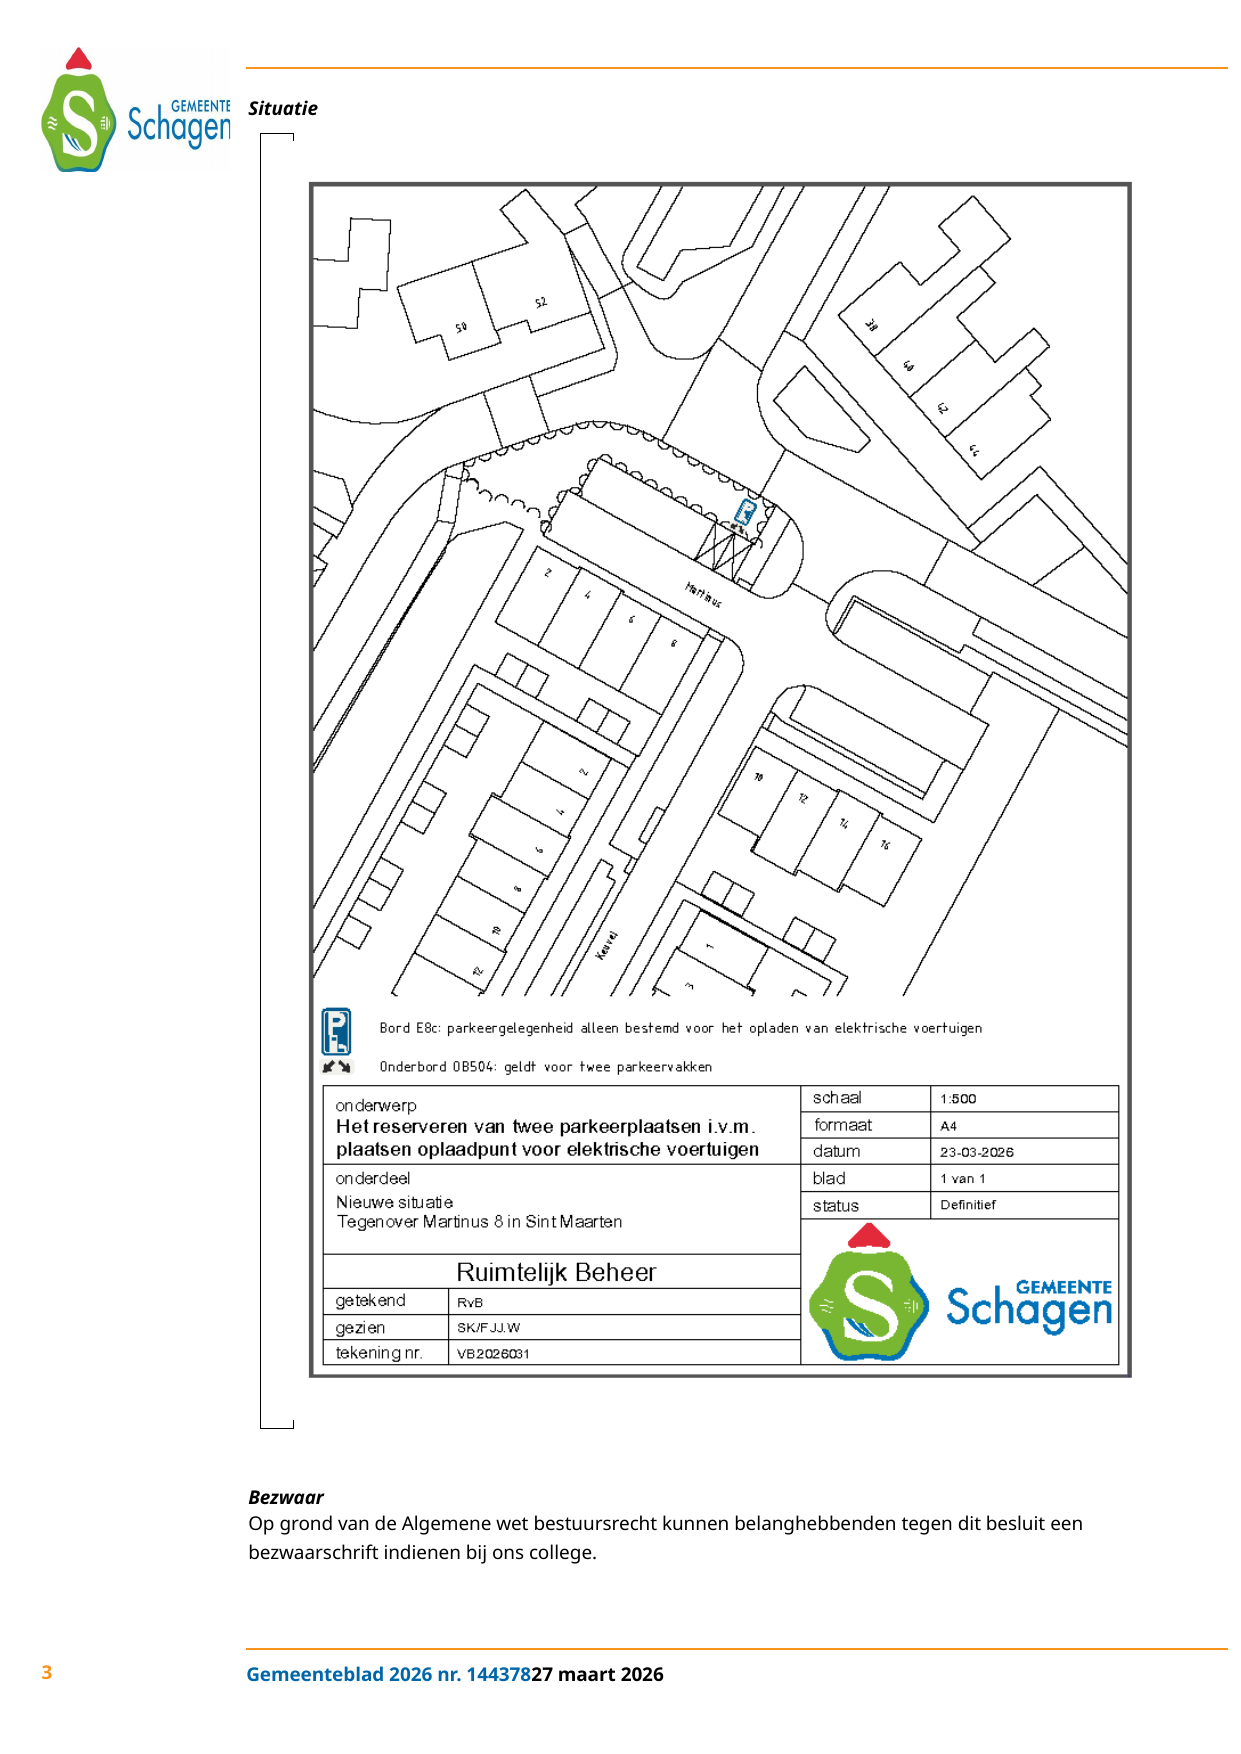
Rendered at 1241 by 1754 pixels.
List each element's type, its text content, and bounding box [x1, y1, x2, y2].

picture [268, 141, 1173, 1420]
text Bezwaar [248, 1484, 1152, 1510]
text Situatie [248, 95, 1152, 121]
text Op grond van de Algemene wet bestuursrecht kunnen belanghebbenden tegen dit besluit een bezwaarschrift indienen bij ons college. [248, 1510, 1152, 1565]
picture [41, 47, 231, 172]
